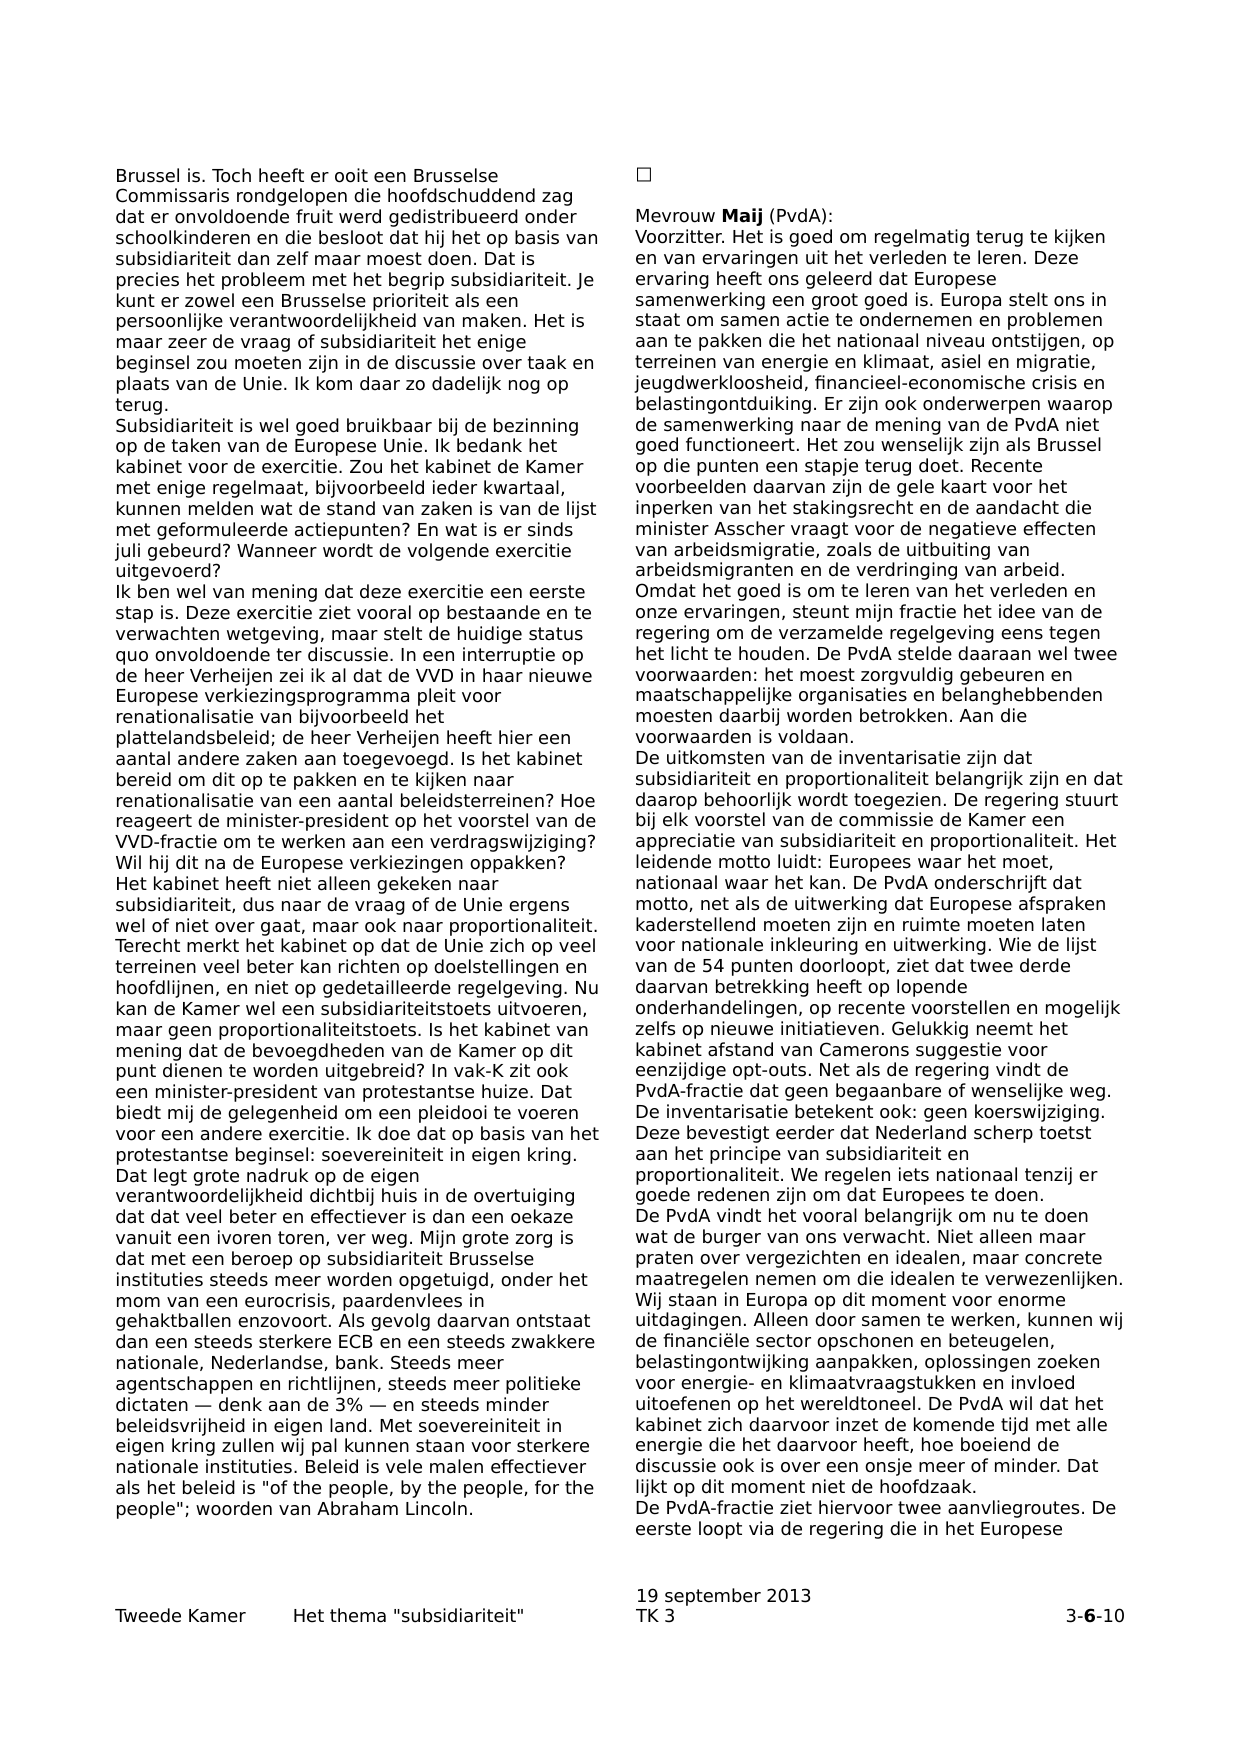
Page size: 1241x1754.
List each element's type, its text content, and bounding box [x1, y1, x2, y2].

text Mevrouw Maij (PvdA): [635, 206, 1125, 227]
text Subsidiariteit is wel goed bruikbaar bij de bezinning op de taken van de Europese Unie. Ik bedank het kabinet voor de exercitie. Zou het kabinet de Kamer met enige regelmaat, bijvoorbeeld ieder kwartaal, kunnen melden wat de stand van zaken is van de lijst met geformuleerde actiepunten? En wat is er sinds juli gebeurd? Wanneer wordt de volgende exercitie uitgevoerd? [115, 415, 605, 582]
text ⬜ [635, 165, 1125, 186]
text De uitkomsten van de inventarisatie zijn dat subsidiariteit en proportionaliteit belangrijk zijn en dat daarop behoorlijk wordt toegezien. De regering stuurt bij elk voorstel van de commissie de Kamer een appreciatie van subsidiariteit en proportionaliteit. Het leidende motto luidt: Europees waar het moet, nationaal waar het kan. De PvdA onderschrijft dat motto, net als de uitwerking dat Europese afspraken kaderstellend moeten zijn en ruimte moeten laten voor nationale inkleuring en uitwerking. Wie de lijst van de 54 punten doorloopt, ziet dat twee derde daarvan betrekking heeft op lopende onderhandelingen, op recente voorstellen en mogelijk zelfs op nieuwe initiatieven. Gelukkig neemt het kabinet afstand van Camerons suggestie voor eenzijdige opt-outs. Net als de regering vindt de PvdA-fractie dat geen begaanbare of wenselijke weg. De inventarisatie betekent ook: geen koerswijziging. Deze bevestigt eerder dat Nederland scherp toetst aan het principe van subsidiariteit en proportionaliteit. We regelen iets nationaal tenzij er goede redenen zijn om dat Europees te doen. [635, 748, 1125, 1206]
text Brussel is. Toch heeft er ooit een Brusselse Commissaris rondgelopen die hoofdschuddend zag dat er onvoldoende fruit werd gedistribueerd onder schoolkinderen en die besloot dat hij het op basis van subsidiariteit dan zelf maar moest doen. Dat is precies het probleem met het begrip subsidiariteit. Je kunt er zowel een Brusselse prioriteit als een persoonlijke verantwoordelijkheid van maken. Het is maar zeer de vraag of subsidiariteit het enige beginsel zou moeten zijn in de discussie over taak en plaats van de Unie. Ik kom daar zo dadelijk nog op terug. [115, 165, 605, 415]
text De PvdA vindt het vooral belangrijk om nu te doen wat de burger van ons verwacht. Niet alleen maar praten over vergezichten en idealen, maar concrete maatregelen nemen om die idealen te verwezenlijken. Wij staan in Europa op dit moment voor enorme uitdagingen. Alleen door samen te werken, kunnen wij de financiële sector opschonen en beteugelen, belastingontwijking aanpakken, oplossingen zoeken voor energie- en klimaatvraagstukken en invloed uitoefenen op het wereldtoneel. De PvdA wil dat het kabinet zich daarvoor inzet de komende tijd met alle energie die het daarvoor heeft, hoe boeiend de discussie ook is over een onsje meer of minder. Dat lijkt op dit moment niet de hoofdzaak. [635, 1206, 1125, 1498]
text Voorzitter. Het is goed om regelmatig terug te kijken en van ervaringen uit het verleden te leren. Deze ervaring heeft ons geleerd dat Europese samenwerking een groot goed is. Europa stelt ons in staat om samen actie te ondernemen en problemen aan te pakken die het nationaal niveau ontstijgen, op terreinen van energie en klimaat, asiel en migratie, jeugdwerkloosheid, financieel-economische crisis en belastingontduiking. Er zijn ook onderwerpen waarop de samenwerking naar de mening van de PvdA niet goed functioneert. Het zou wenselijk zijn als Brussel op die punten een stapje terug doet. Recente voorbeelden daarvan zijn de gele kaart voor het inperken van het stakingsrecht en de aandacht die minister Asscher vraagt voor de negatieve effecten van arbeidsmigratie, zoals de uitbuiting van arbeidsmigranten en de verdringing van arbeid. [635, 227, 1125, 581]
text Het kabinet heeft niet alleen gekeken naar subsidiariteit, dus naar de vraag of de Unie ergens wel of niet over gaat, maar ook naar proportionaliteit. Terecht merkt het kabinet op dat de Unie zich op veel terreinen veel beter kan richten op doelstellingen en hoofdlijnen, en niet op gedetailleerde regelgeving. Nu kan de Kamer wel een subsidiariteitstoets uitvoeren, maar geen proportionaliteitstoets. Is het kabinet van mening dat de bevoegdheden van de Kamer op dit punt dienen te worden uitgebreid? In vak-K zit ook een minister-president van protestantse huize. Dat biedt mij de gelegenheid om een pleidooi te voeren voor een andere exercitie. Ik doe dat op basis van het protestantse beginsel: soevereiniteit in eigen kring. Dat legt grote nadruk op de eigen verantwoordelijkheid dichtbij huis in de overtuiging dat dat veel beter en effectiever is dan een oekaze vanuit een ivoren toren, ver weg. Mijn grote zorg is dat met een beroep op subsidiariteit Brusselse instituties steeds meer worden opgetuigd, onder het mom van een eurocrisis, paardenvlees in gehaktballen enzovoort. Als gevolg daarvan ontstaat dan een steeds sterkere ECB en een steeds zwakkere nationale, Nederlandse, bank. Steeds meer agentschappen en richtlijnen, steeds meer politieke dictaten — denk aan de 3% — en steeds minder beleidsvrijheid in eigen land. Met soevereiniteit in eigen kring zullen wij pal kunnen staan voor sterkere nationale instituties. Beleid is vele malen effectiever als het beleid is "of the people, by the people, for the people"; woorden van Abraham Lincoln. [115, 874, 605, 1519]
text Omdat het goed is om te leren van het verleden en onze ervaringen, steunt mijn fractie het idee van de regering om de verzamelde regelgeving eens tegen het licht te houden. De PvdA stelde daaraan wel twee voorwaarden: het moest zorgvuldig gebeuren en maatschappelijke organisaties en belanghebbenden moesten daarbij worden betrokken. Aan die voorwaarden is voldaan. [635, 581, 1125, 748]
text De PvdA-fractie ziet hiervoor twee aanvliegroutes. De eerste loopt via de regering die in het Europese [635, 1498, 1125, 1539]
text Ik ben wel van mening dat deze exercitie een eerste stap is. Deze exercitie ziet vooral op bestaande en te verwachten wetgeving, maar stelt de huidige status quo onvoldoende ter discussie. In een interruptie op de heer Verheijen zei ik al dat de VVD in haar nieuwe Europese verkiezingsprogramma pleit voor renationalisatie van bijvoorbeeld het plattelandsbeleid; de heer Verheijen heeft hier een aantal andere zaken aan toegevoegd. Is het kabinet bereid om dit op te pakken en te kijken naar renationalisatie van een aantal beleidsterreinen? Hoe reageert de minister-president op het voorstel van de VVD-fractie om te werken aan een verdragswijziging? Wil hij dit na de Europese verkiezingen oppakken? [115, 582, 605, 874]
